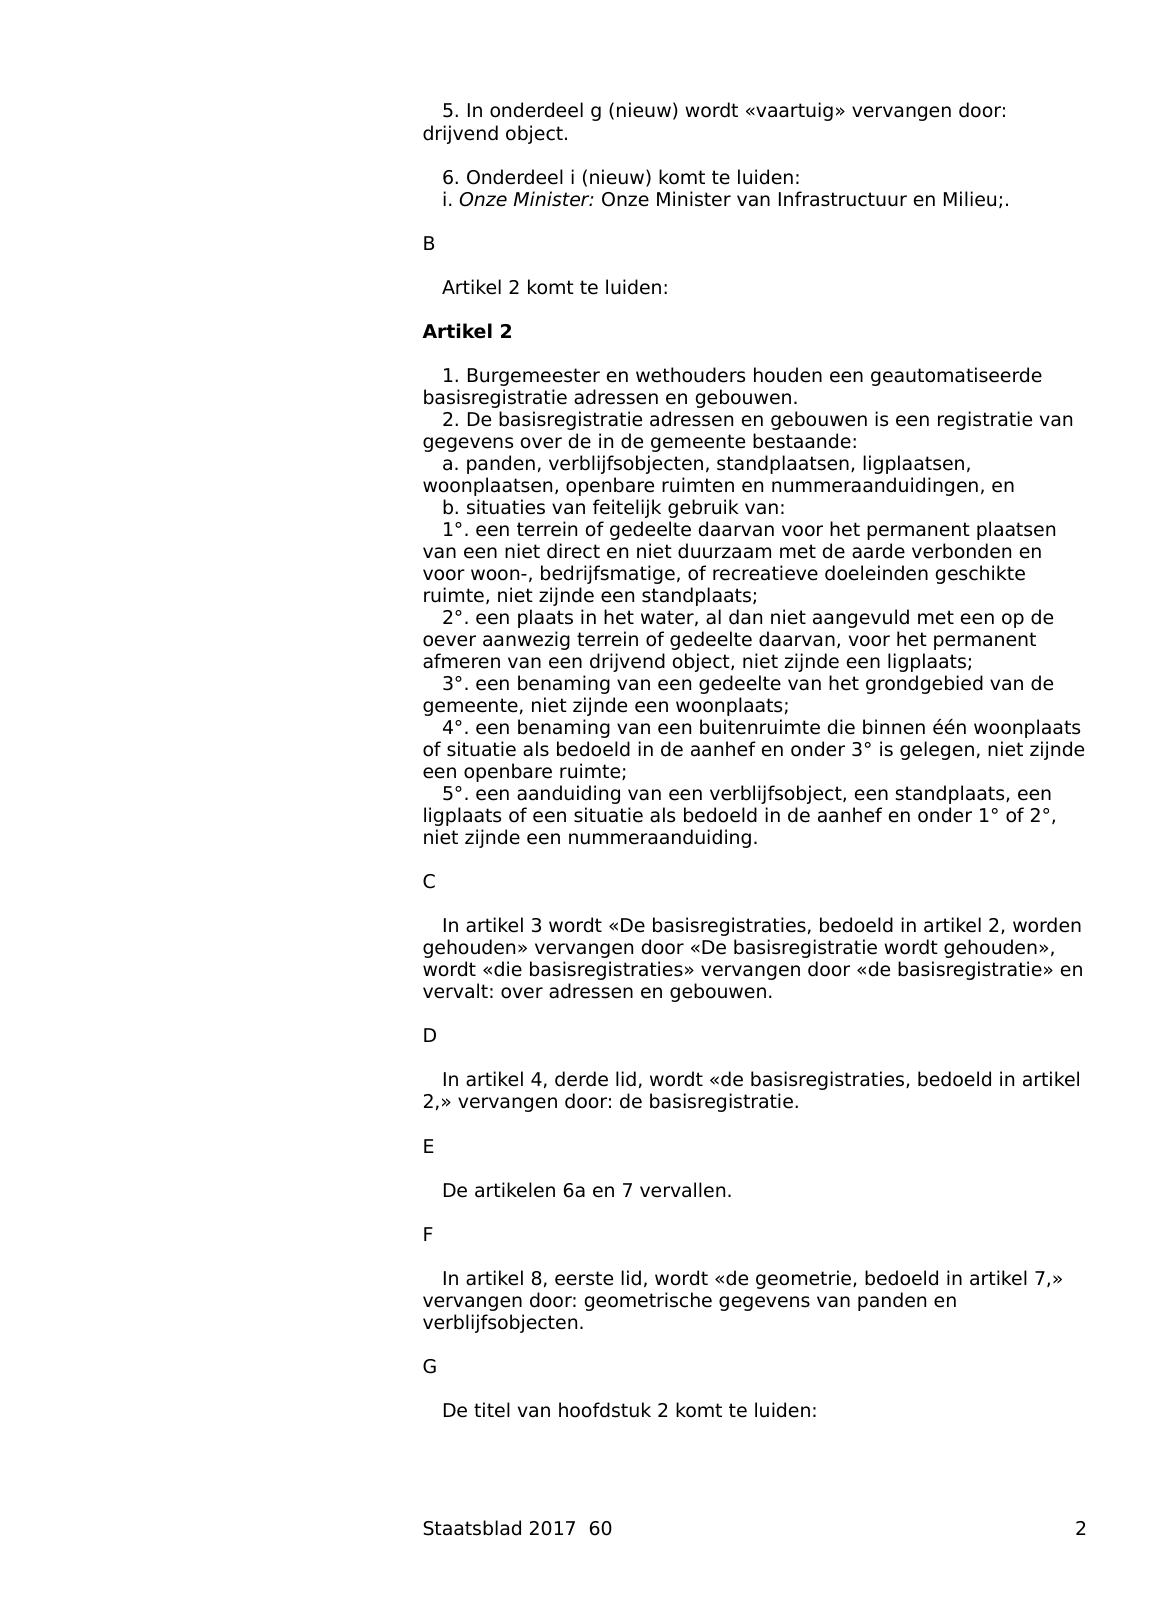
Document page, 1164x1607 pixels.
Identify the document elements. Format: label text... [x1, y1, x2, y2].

text 1. Burgemeester en wethouders houden een geautomatiseerde basisregistratie adressen en gebouwen. [422, 365, 1087, 409]
text B [422, 233, 1087, 255]
text F [422, 1224, 1087, 1246]
text 1°. een terrein of gedeelte daarvan voor het permanent plaatsen van een niet direct en niet duurzaam met de aarde verbonden en voor woon-, bedrijfsmatige, of recreatieve doeleinden geschikte ruimte, niet zijnde een standplaats; [422, 519, 1087, 607]
text i. Onze Minister: Onze Minister van Infrastructuur en Milieu;. [422, 188, 1087, 211]
text 5. In onderdeel g (nieuw) wordt «vaartuig» vervangen door: drijvend object. [422, 100, 1087, 144]
text 6. Onderdeel i (nieuw) komt te luiden: [422, 167, 1087, 188]
text In artikel 4, derde lid, wordt «de basisregistraties, bedoeld in artikel 2,» vervangen door: de basisregistratie. [422, 1069, 1087, 1113]
text In artikel 8, eerste lid, wordt «de geometrie, bedoeld in artikel 7,» vervangen door: geometrische gegevens van panden en verblijfsobjecten. [422, 1268, 1087, 1334]
text C [422, 871, 1087, 893]
text 2. De basisregistratie adressen en gebouwen is een registratie van gegevens over de in de gemeente bestaande: [422, 409, 1087, 453]
text 5°. een aanduiding van een verblijfsobject, een standplaats, een ligplaats of een situatie als bedoeld in de aanhef en onder 1° of 2°, niet zijnde een nummeraanduiding. [422, 783, 1087, 849]
text G [422, 1356, 1087, 1378]
text a. panden, verblijfsobjecten, standplaatsen, ligplaatsen, woonplaatsen, openbare ruimten en nummeraanduidingen, en [422, 453, 1087, 497]
text Artikel 2 komt te luiden: [422, 277, 1087, 299]
text De artikelen 6a en 7 vervallen. [422, 1180, 1087, 1202]
subtitle Artikel 2 [422, 321, 1087, 343]
text D [422, 1025, 1087, 1047]
text E [422, 1136, 1087, 1157]
text De titel van hoofdstuk 2 komt te luiden: [422, 1400, 1087, 1422]
text 4°. een benaming van een buitenruimte die binnen één woonplaats of situatie als bedoeld in de aanhef en onder 3° is gelegen, niet zijnde een openbare ruimte; [422, 717, 1087, 783]
text 3°. een benaming van een gedeelte van het grondgebied van de gemeente, niet zijnde een woonplaats; [422, 673, 1087, 717]
text In artikel 3 wordt «De basisregistraties, bedoeld in artikel 2, worden gehouden» vervangen door «De basisregistratie wordt gehouden», wordt «die basisregistraties» vervangen door «de basisregistratie» en vervalt: over adressen en gebouwen. [422, 915, 1087, 1003]
text 2°. een plaats in het water, al dan niet aangevuld met een op de oever aanwezig terrein of gedeelte daarvan, voor het permanent afmeren van een drijvend object, niet zijnde een ligplaats; [422, 607, 1087, 673]
text b. situaties van feitelijk gebruik van: [422, 497, 1087, 519]
